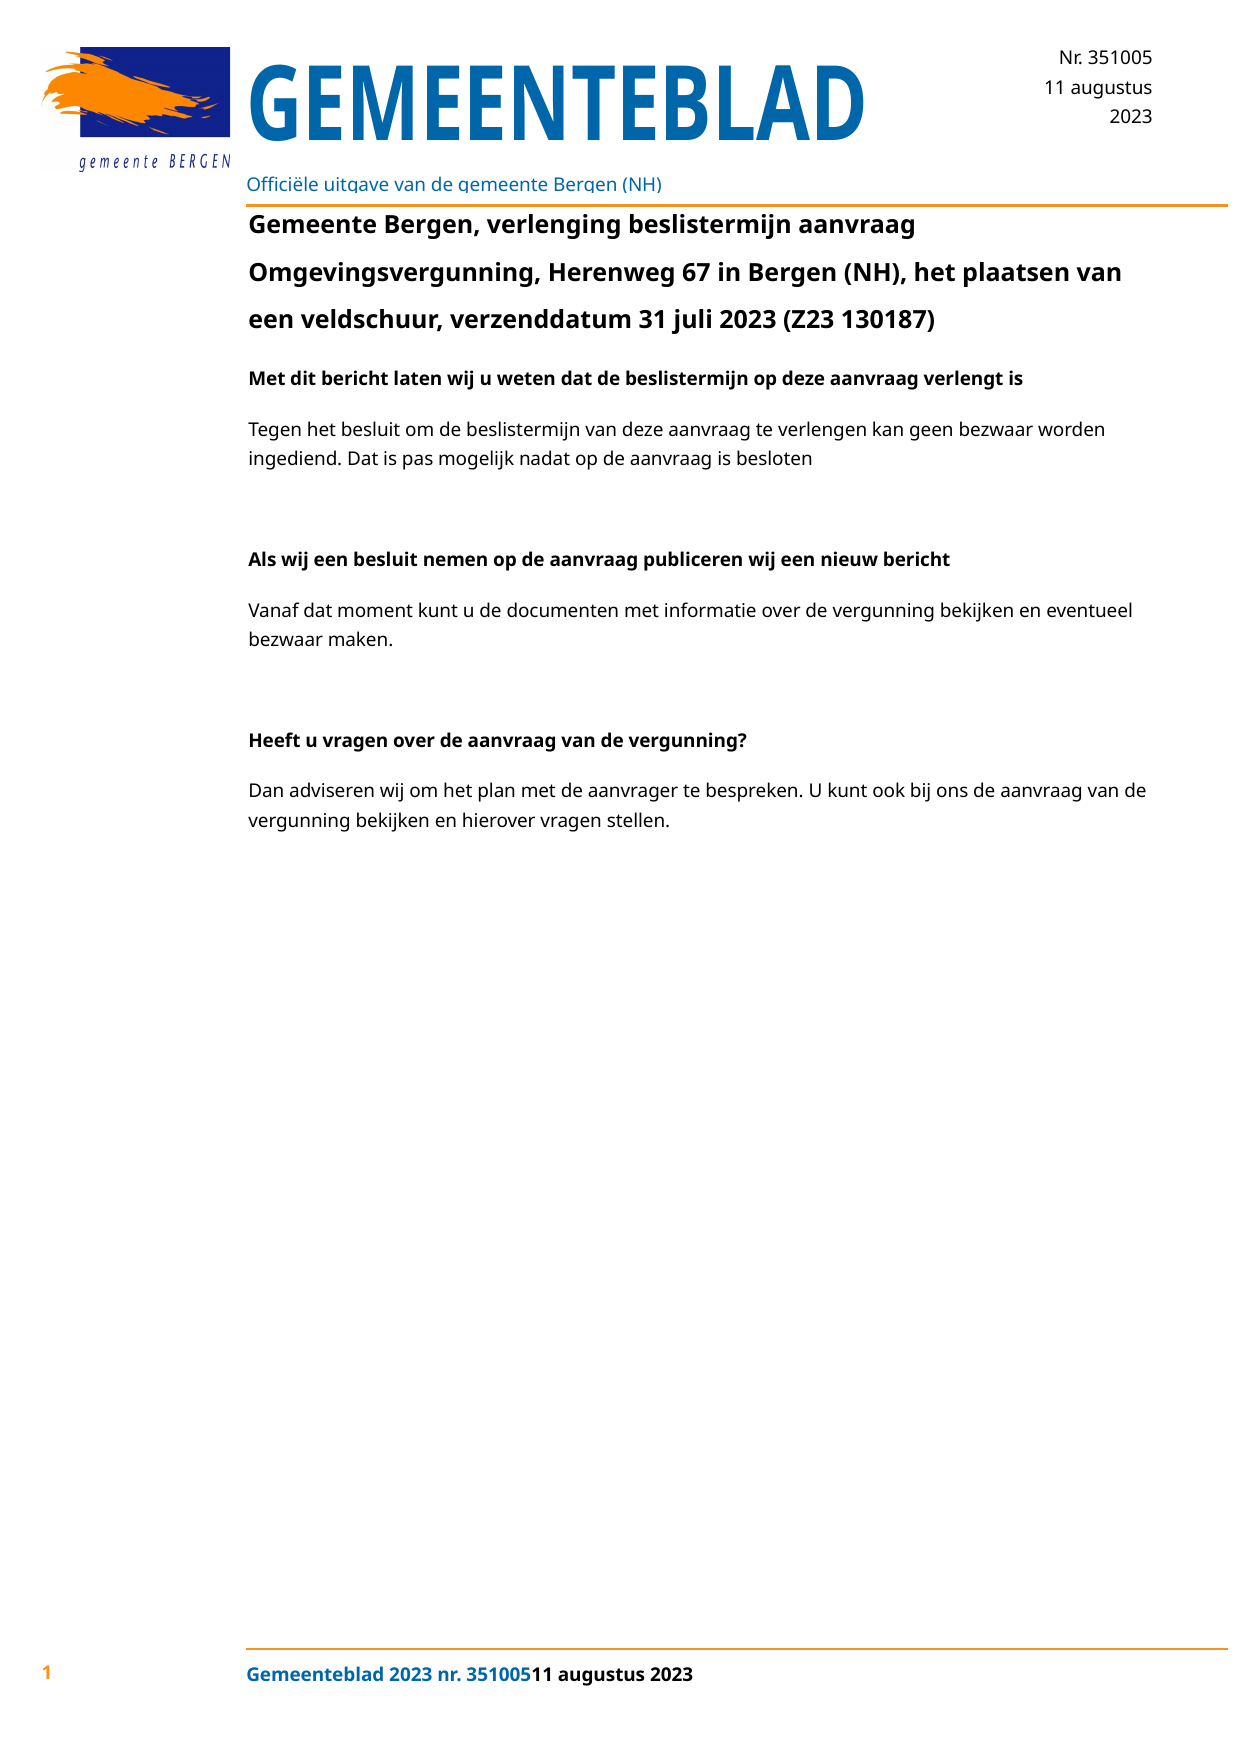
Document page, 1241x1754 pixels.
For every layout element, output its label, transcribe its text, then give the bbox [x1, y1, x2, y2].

text Heeft u vragen over de aanvraag van de vergunning? [248, 727, 1152, 753]
text Gemeente Bergen, verlenging beslistermijn aanvraag Omgevingsvergunning, Herenweg 67 in Bergen (NH), het plaatsen van een veldschuur, verzenddatum 31 juli 2023 (Z23 130187) [248, 207, 1152, 336]
text Als wij een besluit nemen op de aanvraag publiceren wij een nieuw bericht [248, 546, 1152, 572]
text Dan adviseren wij om het plan met de aanvrager te bespreken. U kunt ook bij ons de aanvraag van de vergunning bekijken en hierover vragen stellen. [248, 778, 1152, 833]
text Tegen het besluit om de beslistermijn van deze aanvraag te verlengen kan geen bezwaar worden ingediend. Dat is pas mogelijk nadat op de aanvraag is besloten [248, 416, 1152, 471]
text Vanaf dat moment kunt u de documenten met informatie over de vergunning bekijken en eventueel bezwaar maken. [248, 597, 1152, 652]
picture [41, 47, 231, 172]
text Met dit bericht laten wij u weten dat de beslistermijn op deze aanvraag verlengt is [248, 366, 1152, 391]
